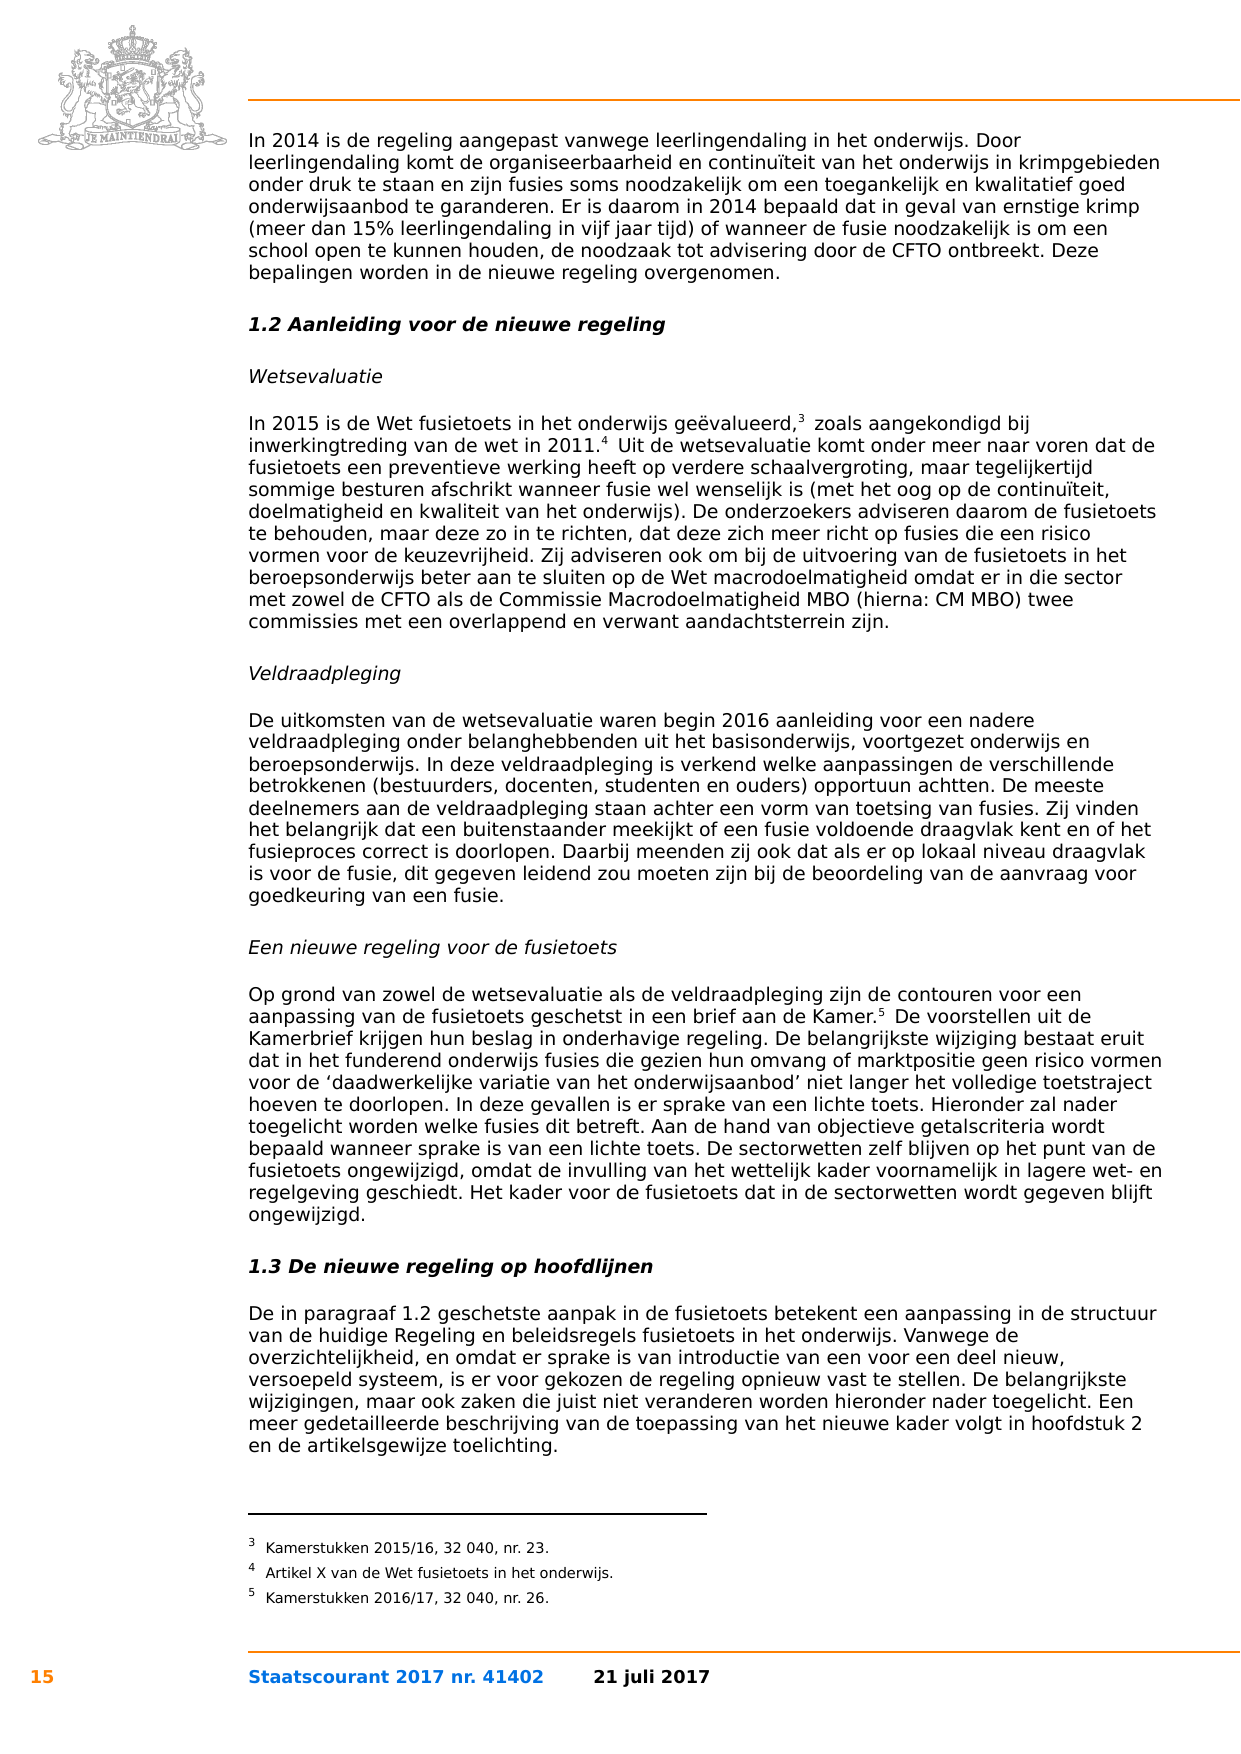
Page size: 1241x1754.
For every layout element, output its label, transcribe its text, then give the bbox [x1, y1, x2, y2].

text Op grond van zowel de wetsevaluatie als de veldraadpleging zijn de contouren voor een aanpassing van de fusietoets geschetst in een brief aan de Kamer. De voorstellen uit de Kamerbrief krijgen hun beslag in onderhavige regeling. De belangrijkste wijziging bestaat eruit dat in het funderend onderwijs fusies die gezien hun omvang of marktpositie geen risico vormen voor de ‘daadwerkelijke variatie van het onderwijsaanbod’ niet langer het volledige toetstraject hoeven te doorlopen. In deze gevallen is er sprake van een lichte toets. Hieronder zal nader toegelicht worden welke fusies dit betreft. Aan de hand van objectieve getalscriteria wordt bepaald wanneer sprake is van een lichte toets. De sectorwetten zelf blijven op het punt van de fusietoets ongewijzigd, omdat de invulling van het wettelijk kader voornamelijk in lagere wet- en regelgeving geschiedt. Het kader voor de fusietoets dat in de sectorwetten wordt gegeven blijft ongewijzigd. [248, 984, 1163, 1226]
text Kamerstukken 2015/16, 32 040, nr. 23. [248, 1536, 1163, 1558]
text In 2014 is de regeling aangepast vanwege leerlingendaling in het onderwijs. Door leerlingendaling komt de organiseerbaarheid en continuïteit van het onderwijs in krimpgebieden onder druk te staan en zijn fusies soms noodzakelijk om een toegankelijk en kwalitatief goed onderwijsaanbod te garanderen. Er is daarom in 2014 bepaald dat in geval van ernstige krimp (meer dan 15% leerlingendaling in vijf jaar tijd) of wanneer de fusie noodzakelijk is om een school open te kunnen houden, de noodzaak tot advisering door de CFTO ontbreekt. Deze bepalingen worden in de nieuwe regeling overgenomen. [248, 130, 1163, 284]
subtitle Een nieuwe regeling voor de fusietoets [248, 937, 1163, 959]
subtitle Wetsevaluatie [248, 366, 1163, 388]
subtitle Veldraadpleging [248, 662, 1163, 684]
text Kamerstukken 2016/17, 32 040, nr. 26. [248, 1586, 1163, 1608]
text Artikel X van de Wet fusietoets in het onderwijs. [248, 1561, 1163, 1583]
subtitle 1.3 De nieuwe regeling op hoofdlijnen [248, 1256, 1163, 1278]
text De uitkomsten van de wetsevaluatie waren begin 2016 aanleiding voor een nadere veldraadpleging onder belanghebbenden uit het basisonderwijs, voortgezet onderwijs en beroepsonderwijs. In deze veldraadpleging is verkend welke aanpassingen de verschillende betrokkenen (bestuurders, docenten, studenten en ouders) opportuun achtten. De meeste deelnemers aan de veldraadpleging staan achter een vorm van toetsing van fusies. Zij vinden het belangrijk dat een buitenstaander meekijkt of een fusie voldoende draagvlak kent en of het fusieproces correct is doorlopen. Daarbij meenden zij ook dat als er op lokaal niveau draagvlak is voor de fusie, dit gegeven leidend zou moeten zijn bij de beoordeling van de aanvraag voor goedkeuring van een fusie. [248, 709, 1163, 907]
subtitle 1.2 Aanleiding voor de nieuwe regeling [248, 314, 1163, 336]
text In 2015 is de Wet fusietoets in het onderwijs geëvalueerd, zoals aangekondigd bij inwerkingtreding van de wet in 2011. Uit de wetsevaluatie komt onder meer naar voren dat de fusietoets een preventieve werking heeft op verdere schaalvergroting, maar tegelijkertijd sommige besturen afschrikt wanneer fusie wel wenselijk is (met het oog op de continuïteit, doelmatigheid en kwaliteit van het onderwijs). De onderzoekers adviseren daarom de fusietoets te behouden, maar deze zo in te richten, dat deze zich meer richt op fusies die een risico vormen voor de keuzevrijheid. Zij adviseren ook om bij de uitvoering van de fusietoets in het beroepsonderwijs beter aan te sluiten op de Wet macrodoelmatigheid omdat er in die sector met zowel de CFTO als de Commissie Macrodoelmatigheid MBO (hierna: CM MBO) twee commissies met een overlappend en verwant aandachtsterrein zijn. [248, 413, 1163, 632]
text De in paragraaf 1.2 geschetste aanpak in de fusietoets betekent een aanpassing in de structuur van de huidige Regeling en beleidsregels fusietoets in het onderwijs. Vanwege de overzichtelijkheid, en omdat er sprake is van introductie van een voor een deel nieuw, versoepeld systeem, is er voor gekozen de regeling opnieuw vast te stellen. De belangrijkste wijzigingen, maar ook zaken die juist niet veranderen worden hieronder nader toegelicht. Een meer gedetailleerde beschrijving van de toepassing van het nieuwe kader volgt in hoofdstuk 2 en de artikelsgewijze toelichting. [248, 1303, 1163, 1457]
picture [38, 25, 227, 150]
